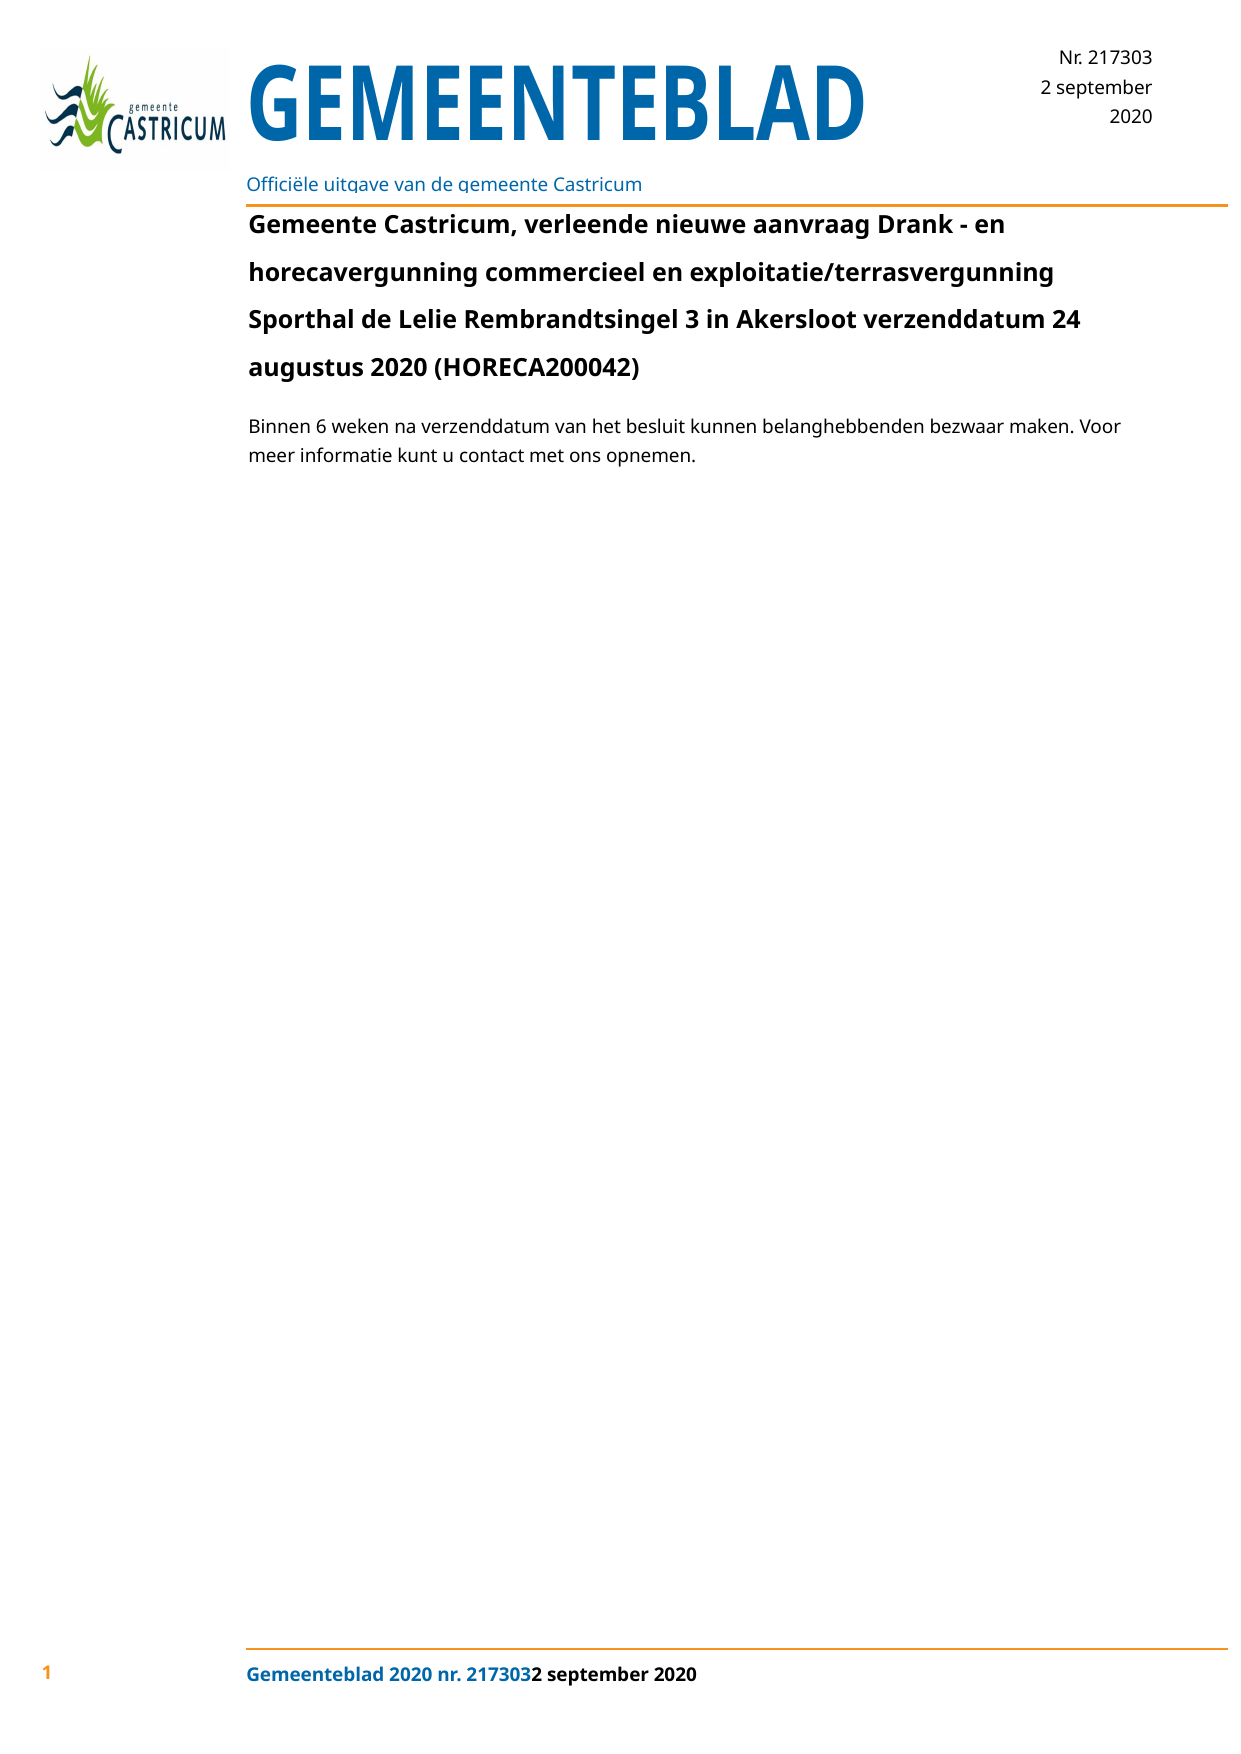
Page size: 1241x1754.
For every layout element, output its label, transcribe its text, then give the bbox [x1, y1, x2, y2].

text Binnen 6 weken na verzenddatum van het besluit kunnen belanghebbenden bezwaar maken. Voor meer informatie kunt u contact met ons opnemen. [248, 413, 1152, 468]
text Gemeente Castricum, verleende nieuwe aanvraag Drank - en horecavergunning commercieel en exploitatie/terrasvergunning Sporthal de Lelie Rembrandtsingel 3 in Akersloot verzenddatum 24 augustus 2020 (HORECA200042) [248, 207, 1152, 384]
picture [41, 47, 231, 172]
